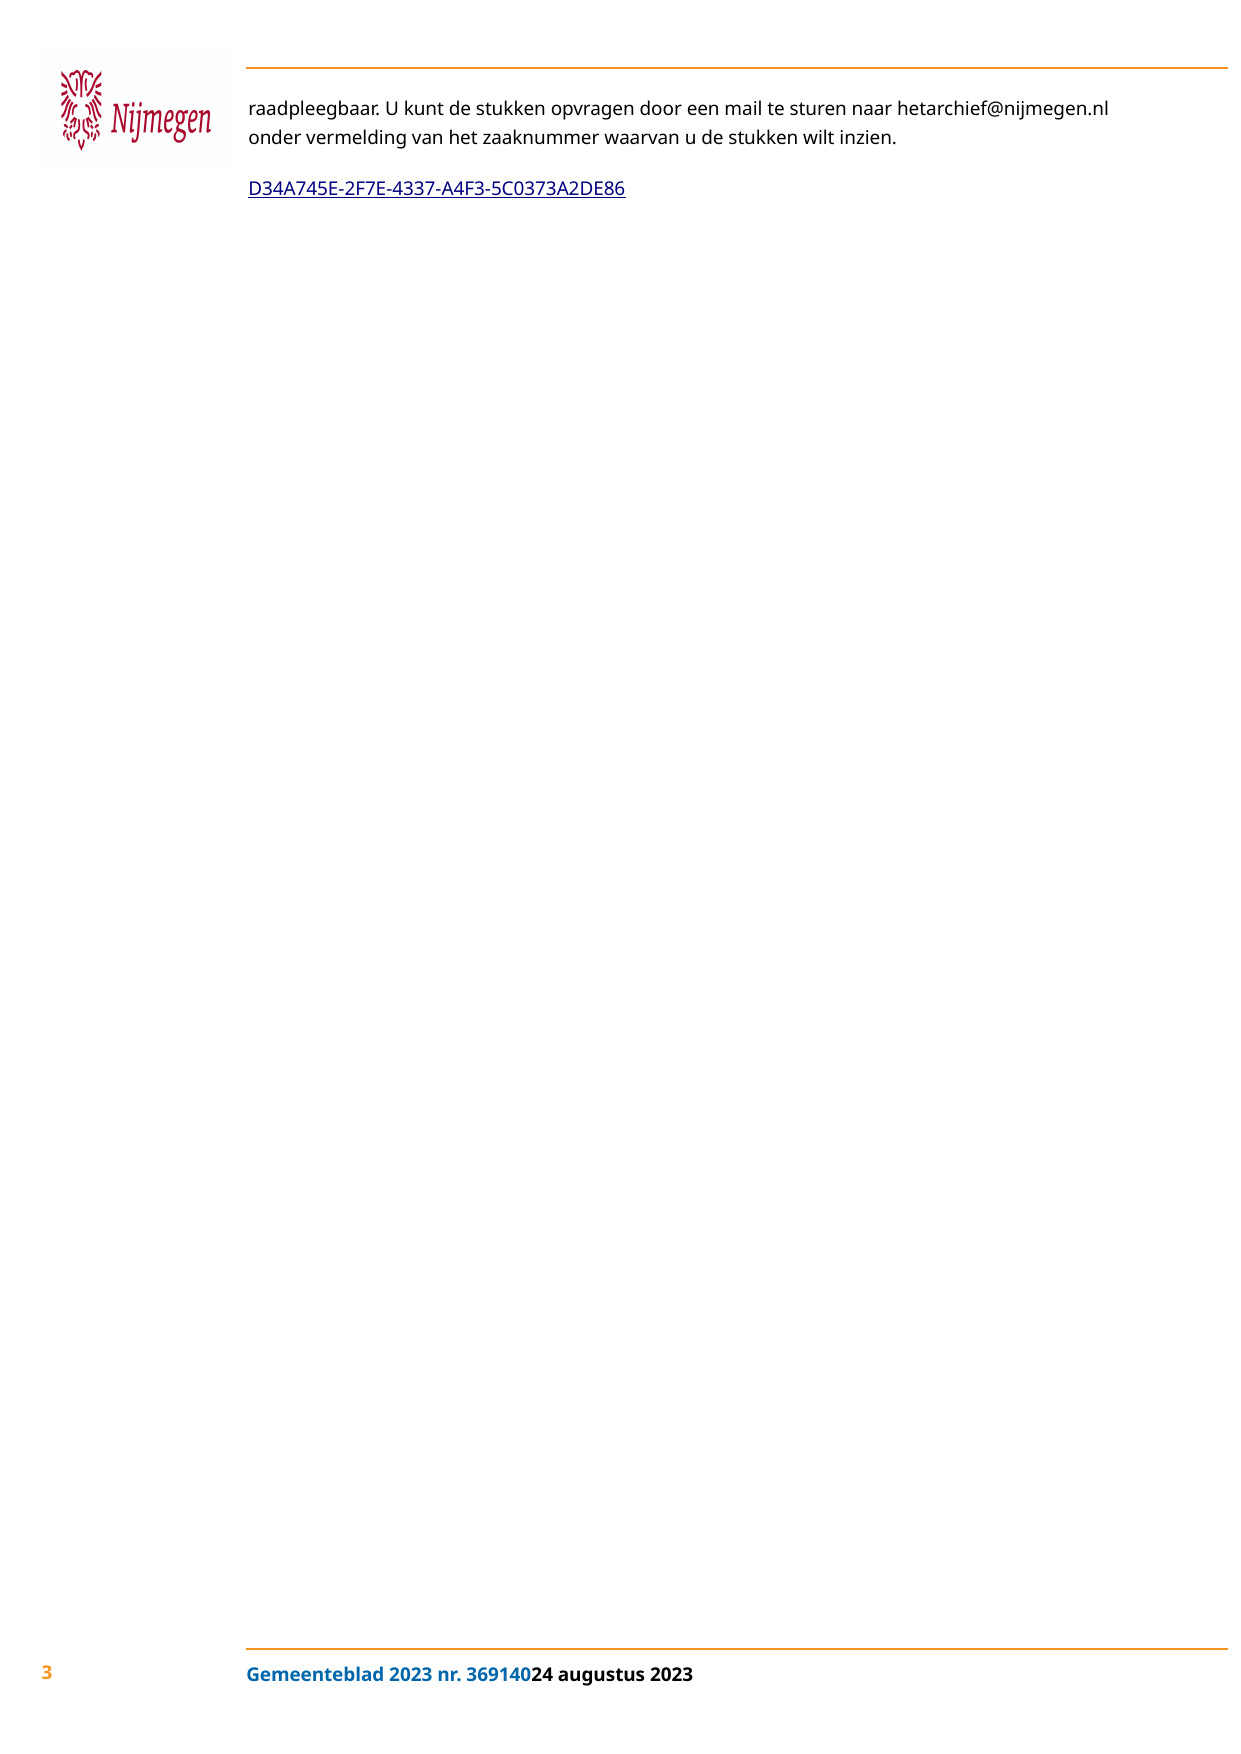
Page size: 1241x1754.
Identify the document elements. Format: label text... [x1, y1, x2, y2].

picture [41, 47, 231, 172]
text raadpleegbaar. U kunt de stukken opvragen door een mail te sturen naar hetarchief@nijmegen.nl onder vermelding van het zaaknummer waarvan u de stukken wilt inzien. [248, 95, 1152, 150]
text D34A745E-2F7E-4337-A4F3-5C0373A2DE86 [248, 175, 1152, 201]
